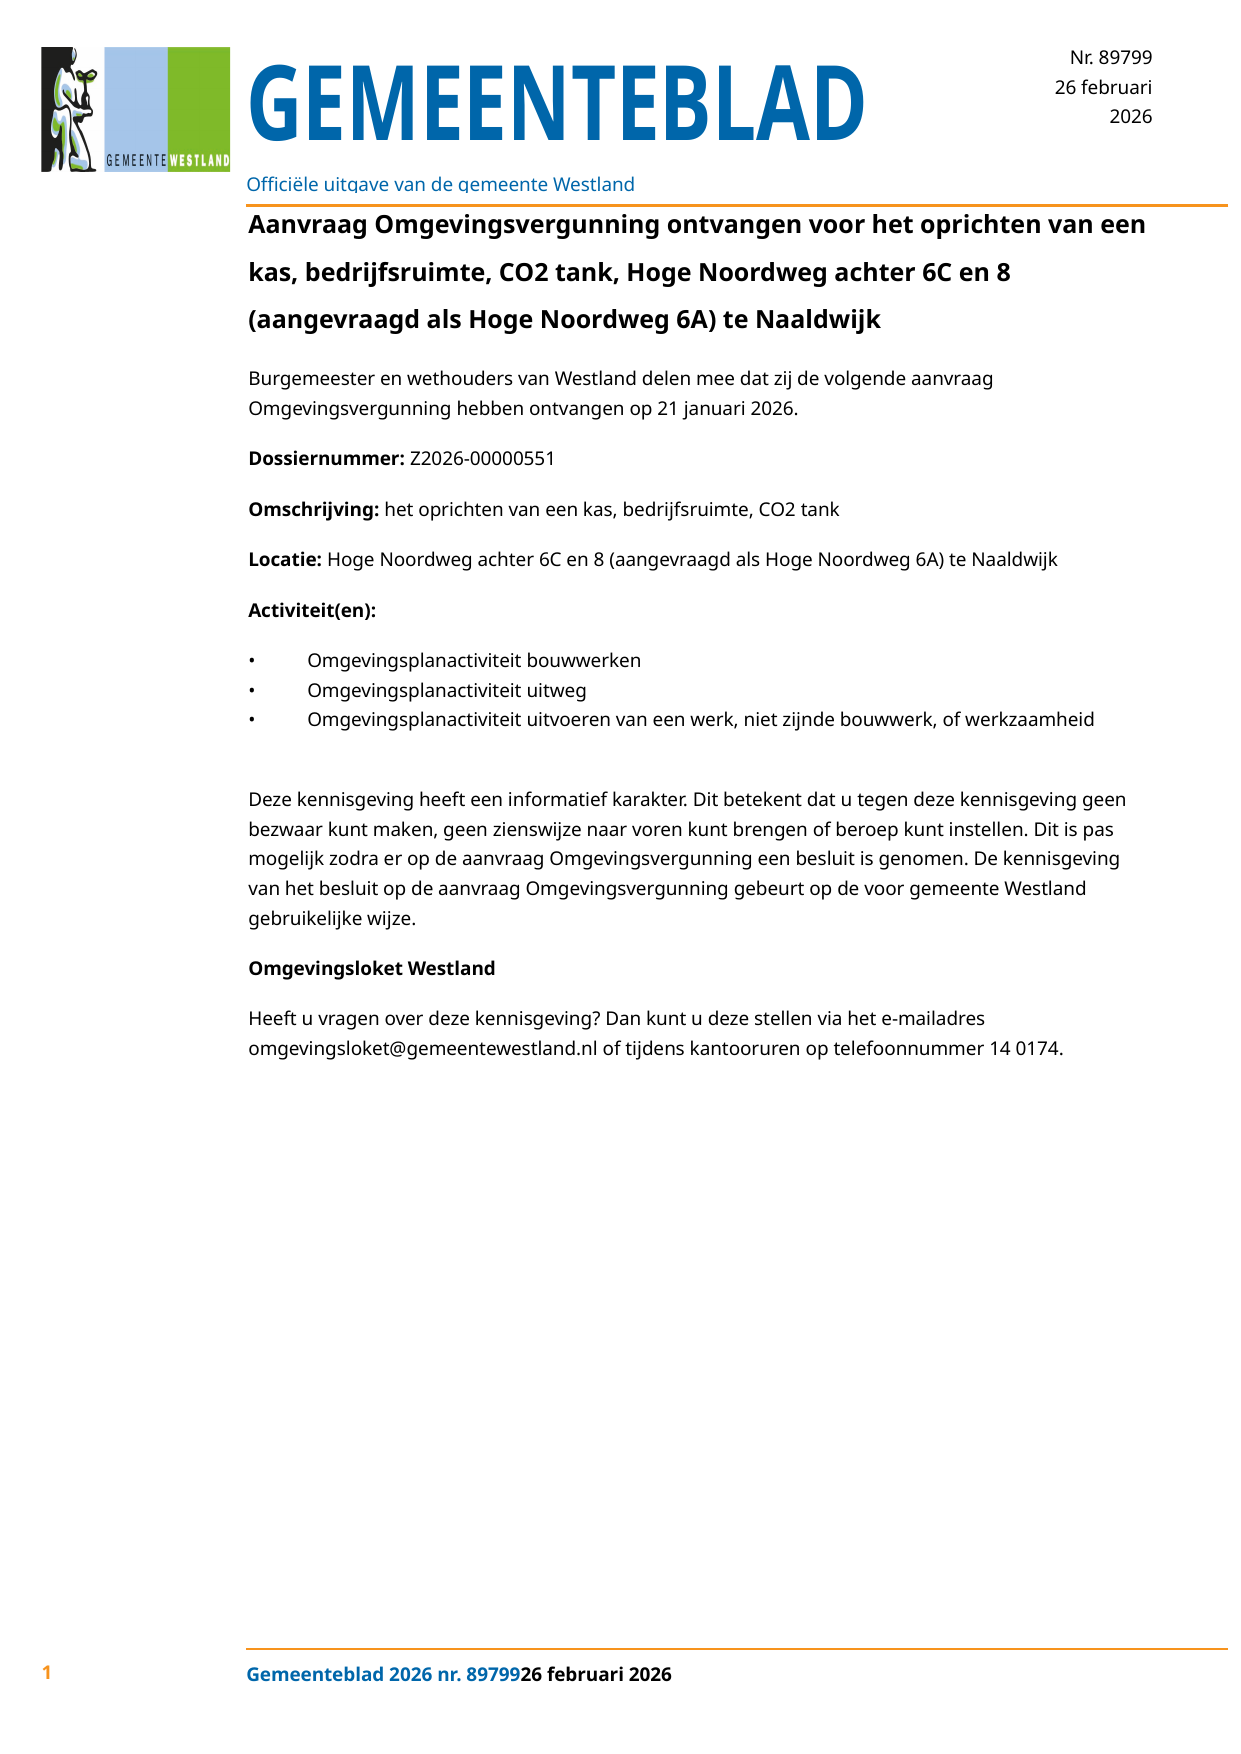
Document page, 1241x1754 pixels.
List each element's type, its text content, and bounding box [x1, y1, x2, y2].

text Locatie: Hoge Noordweg achter 6C en 8 (aangevraagd als Hoge Noordweg 6A) te Naaldwijk [248, 546, 1152, 572]
text Dossiernummer: Z2026-00000551 [248, 446, 1152, 471]
text Omgevingsloket Westland [248, 955, 1152, 981]
picture [41, 47, 231, 172]
list Omgevingsplanactiviteit uitweg [248, 677, 1152, 702]
list Omgevingsplanactiviteit uitvoeren van een werk, niet zijnde bouwwerk, of werkzaamheid [248, 706, 1152, 732]
text Aanvraag Omgevingsvergunning ontvangen voor het oprichten van een kas, bedrijfsruimte, CO2 tank, Hoge Noordweg achter 6C en 8 (aangevraagd als Hoge Noordweg 6A) te Naaldwijk [248, 207, 1152, 336]
text Heeft u vragen over deze kennisgeving? Dan kunt u deze stellen via het e-mailadres omgevingsloket@gemeentewestland.nl of tijdens kantooruren op telefoonnummer 14 0174. [248, 1006, 1152, 1061]
text Deze kennisgeving heeft een informatief karakter. Dit betekent dat u tegen deze kennisgeving geen bezwaar kunt maken, geen zienswijze naar voren kunt brengen of beroep kunt instellen. Dit is pas mogelijk zodra er op de aanvraag Omgevingsvergunning een besluit is genomen. De kennisgeving van het besluit op de aanvraag Omgevingsvergunning gebeurt op de voor gemeente Westland gebruikelijke wijze. [248, 786, 1152, 930]
text Burgemeester en wethouders van Westland delen mee dat zij de volgende aanvraag Omgevingsvergunning hebben ontvangen op 21 januari 2026. [248, 366, 1152, 421]
text Omschrijving: het oprichten van een kas, bedrijfsruimte, CO2 tank [248, 496, 1152, 522]
list Omgevingsplanactiviteit bouwwerken [248, 647, 1152, 673]
text Activiteit(en): [248, 597, 1152, 622]
